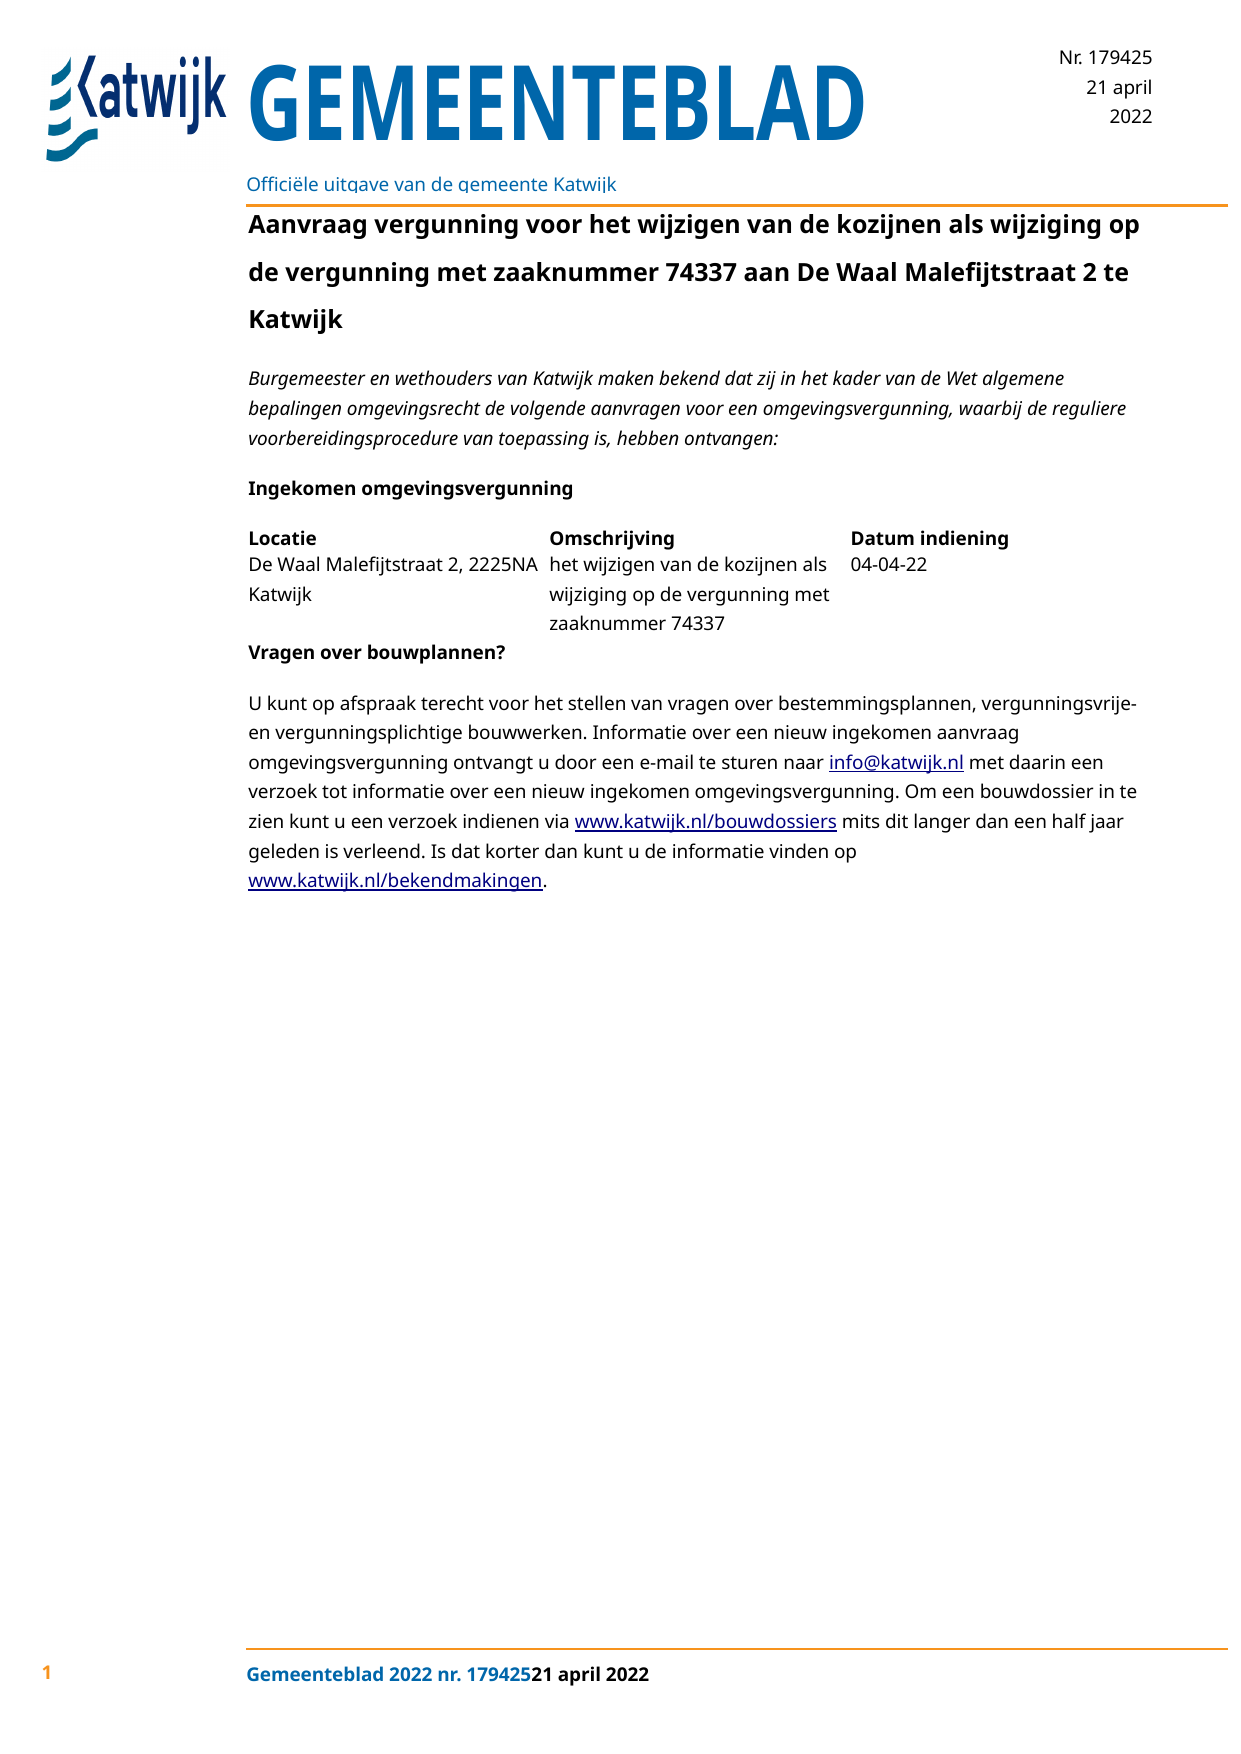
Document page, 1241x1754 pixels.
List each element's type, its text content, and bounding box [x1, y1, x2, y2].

table_cell De Waal Malefijtstraat 2, 2225NA Katwijk [248, 551, 549, 636]
table_header Omschrijving [549, 526, 850, 551]
table_cell 04-04-22 [850, 551, 1152, 636]
text Aanvraag vergunning voor het wijzigen van de kozijnen als wijziging op de vergunning met zaaknummer 74337 aan De Waal Malefijtstraat 2 te Katwijk [248, 207, 1152, 336]
table_cell het wijzigen van de kozijnen als wijziging op de vergunning met zaaknummer 74337 [549, 551, 850, 636]
table_header Datum indiening [850, 526, 1152, 551]
table_header Locatie [248, 526, 549, 551]
text Vragen over bouwplannen? [248, 639, 1152, 665]
text Ingekomen omgevingsvergunning [248, 475, 1152, 501]
picture [41, 47, 231, 172]
text Burgemeester en wethouders van Katwijk maken bekend dat zij in het kader van de Wet algemene bepalingen omgevingsrecht de volgende aanvragen voor een omgevingsvergunning, waarbij de reguliere voorbereidingsprocedure van toepassing is, hebben ontvangen: [248, 366, 1152, 450]
text U kunt op afspraak terecht voor het stellen van vragen over bestemmingsplannen, vergunningsvrije- en vergunningsplichtige bouwwerken. Informatie over een nieuw ingekomen aanvraag omgevingsvergunning ontvangt u door een e-mail te sturen naar info@katwijk.nl met daarin een verzoek tot informatie over een nieuw ingekomen omgevingsvergunning. Om een bouwdossier in te zien kunt u een verzoek indienen via www.katwijk.nl/bouwdossiers mits dit langer dan een half jaar geleden is verleend. Is dat korter dan kunt u de informatie vinden op www.katwijk.nl/bekendmakingen. [248, 690, 1152, 893]
